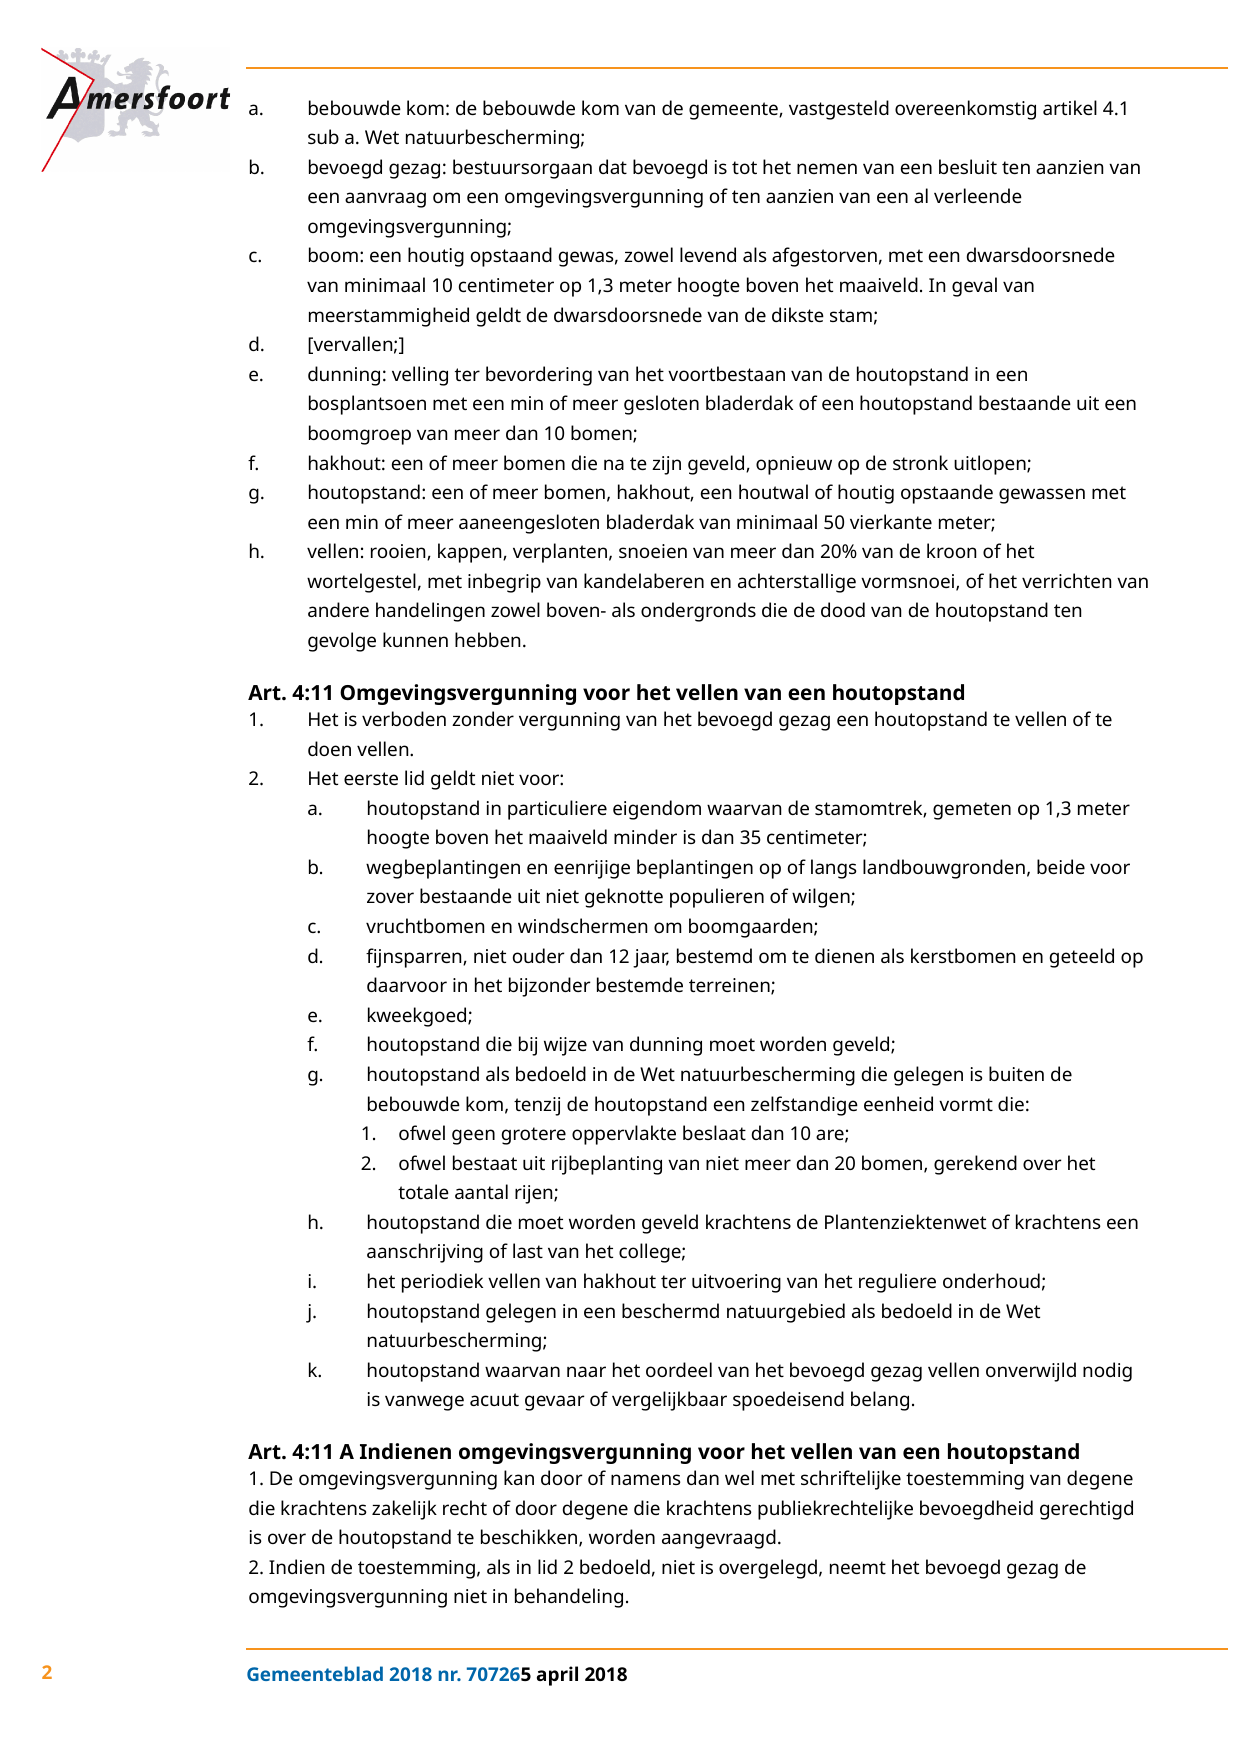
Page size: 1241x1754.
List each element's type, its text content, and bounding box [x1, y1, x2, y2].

list het periodiek vellen van hakhout ter uitvoering van het reguliere onderhoud; [307, 1268, 1152, 1294]
list bebouwde kom: de bebouwde kom van de gemeente, vastgesteld overeenkomstig artikel 4.1 sub a. Wet natuurbescherming; [248, 95, 1152, 150]
text Art. 4:11 Omgevingsvergunning voor het vellen van een houtopstand [248, 678, 1152, 706]
list [vervallen;] [248, 331, 1152, 357]
list bevoegd gezag: bestuursorgaan dat bevoegd is tot het nemen van een besluit ten aanzien van een aanvraag om een omgevingsvergunning of ten aanzien van een al verleende omgevingsvergunning; [248, 154, 1152, 239]
text Art. 4:11 A Indienen omgevingsvergunning voor het vellen van een houtopstand [248, 1437, 1152, 1465]
text 1. De omgevingsvergunning kan door of namens dan wel met schriftelijke toestemming van degene die krachtens zakelijk recht of door degene die krachtens publiekrechtelijke bevoegdheid gerechtigd is over de houtopstand te beschikken, worden aangevraagd. [248, 1465, 1152, 1550]
list ofwel geen grotere oppervlakte beslaat dan 10 are; [361, 1120, 1152, 1146]
list hakhout: een of meer bomen die na te zijn geveld, opnieuw op de stronk uitlopen; [248, 450, 1152, 476]
list Het is verboden zonder vergunning van het bevoegd gezag een houtopstand te vellen of te doen vellen. [248, 706, 1152, 761]
text 2. Indien de toestemming, als in lid 2 bedoeld, niet is overgelegd, neemt het bevoegd gezag de omgevingsvergunning niet in behandeling. [248, 1554, 1152, 1609]
list houtopstand gelegen in een beschermd natuurgebied als bedoeld in de Wet natuurbescherming; [307, 1298, 1152, 1353]
list houtopstand waarvan naar het oordeel van het bevoegd gezag vellen onverwijld nodig is vanwege acuut gevaar of vergelijkbaar spoedeisend belang. [307, 1357, 1152, 1412]
list houtopstand in particuliere eigendom waarvan de stamomtrek, gemeten op 1,3 meter hoogte boven het maaiveld minder is dan 35 centimeter; [307, 795, 1152, 850]
list houtopstand die moet worden geveld krachtens de Plantenziektenwet of krachtens een aanschrijving of last van het college; [307, 1209, 1152, 1264]
list Het eerste lid geldt niet voor: [248, 765, 1152, 791]
list houtopstand als bedoeld in de Wet natuurbescherming die gelegen is buiten de bebouwde kom, tenzij de houtopstand een zelfstandige eenheid vormt die: [307, 1061, 1152, 1116]
list vruchtbomen en windschermen om boomgaarden; [307, 913, 1152, 939]
list houtopstand die bij wijze van dunning moet worden geveld; [307, 1032, 1152, 1057]
list kweekgoed; [307, 1002, 1152, 1028]
list fijnsparren, niet ouder dan 12 jaar, bestemd om te dienen als kerstbomen en geteeld op daarvoor in het bijzonder bestemde terreinen; [307, 943, 1152, 998]
list wegbeplantingen en eenrijige beplantingen op of langs landbouwgronden, beide voor zover bestaande uit niet geknotte populieren of wilgen; [307, 854, 1152, 909]
list boom: een houtig opstaand gewas, zowel levend als afgestorven, met een dwarsdoorsnede van minimaal 10 centimeter op 1,3 meter hoogte boven het maaiveld. In geval van meerstammigheid geldt de dwarsdoorsnede van de dikste stam; [248, 243, 1152, 328]
list vellen: rooien, kappen, verplanten, snoeien van meer dan 20% van de kroon of het wortelgestel, met inbegrip van kandelaberen en achterstallige vormsnoei, of het verrichten van andere handelingen zowel boven- als ondergronds die de dood van de houtopstand ten gevolge kunnen hebben. [248, 538, 1152, 653]
list houtopstand: een of meer bomen, hakhout, een houtwal of houtig opstaande gewassen met een min of meer aaneengesloten bladerdak van minimaal 50 vierkante meter; [248, 479, 1152, 535]
list ofwel bestaat uit rijbeplanting van niet meer dan 20 bomen, gerekend over het totale aantal rijen; [361, 1150, 1152, 1205]
list dunning: velling ter bevordering van het voortbestaan van de houtopstand in een bosplantsoen met een min of meer gesloten bladerdak of een houtopstand bestaande uit een boomgroep van meer dan 10 bomen; [248, 361, 1152, 446]
picture [41, 47, 231, 172]
